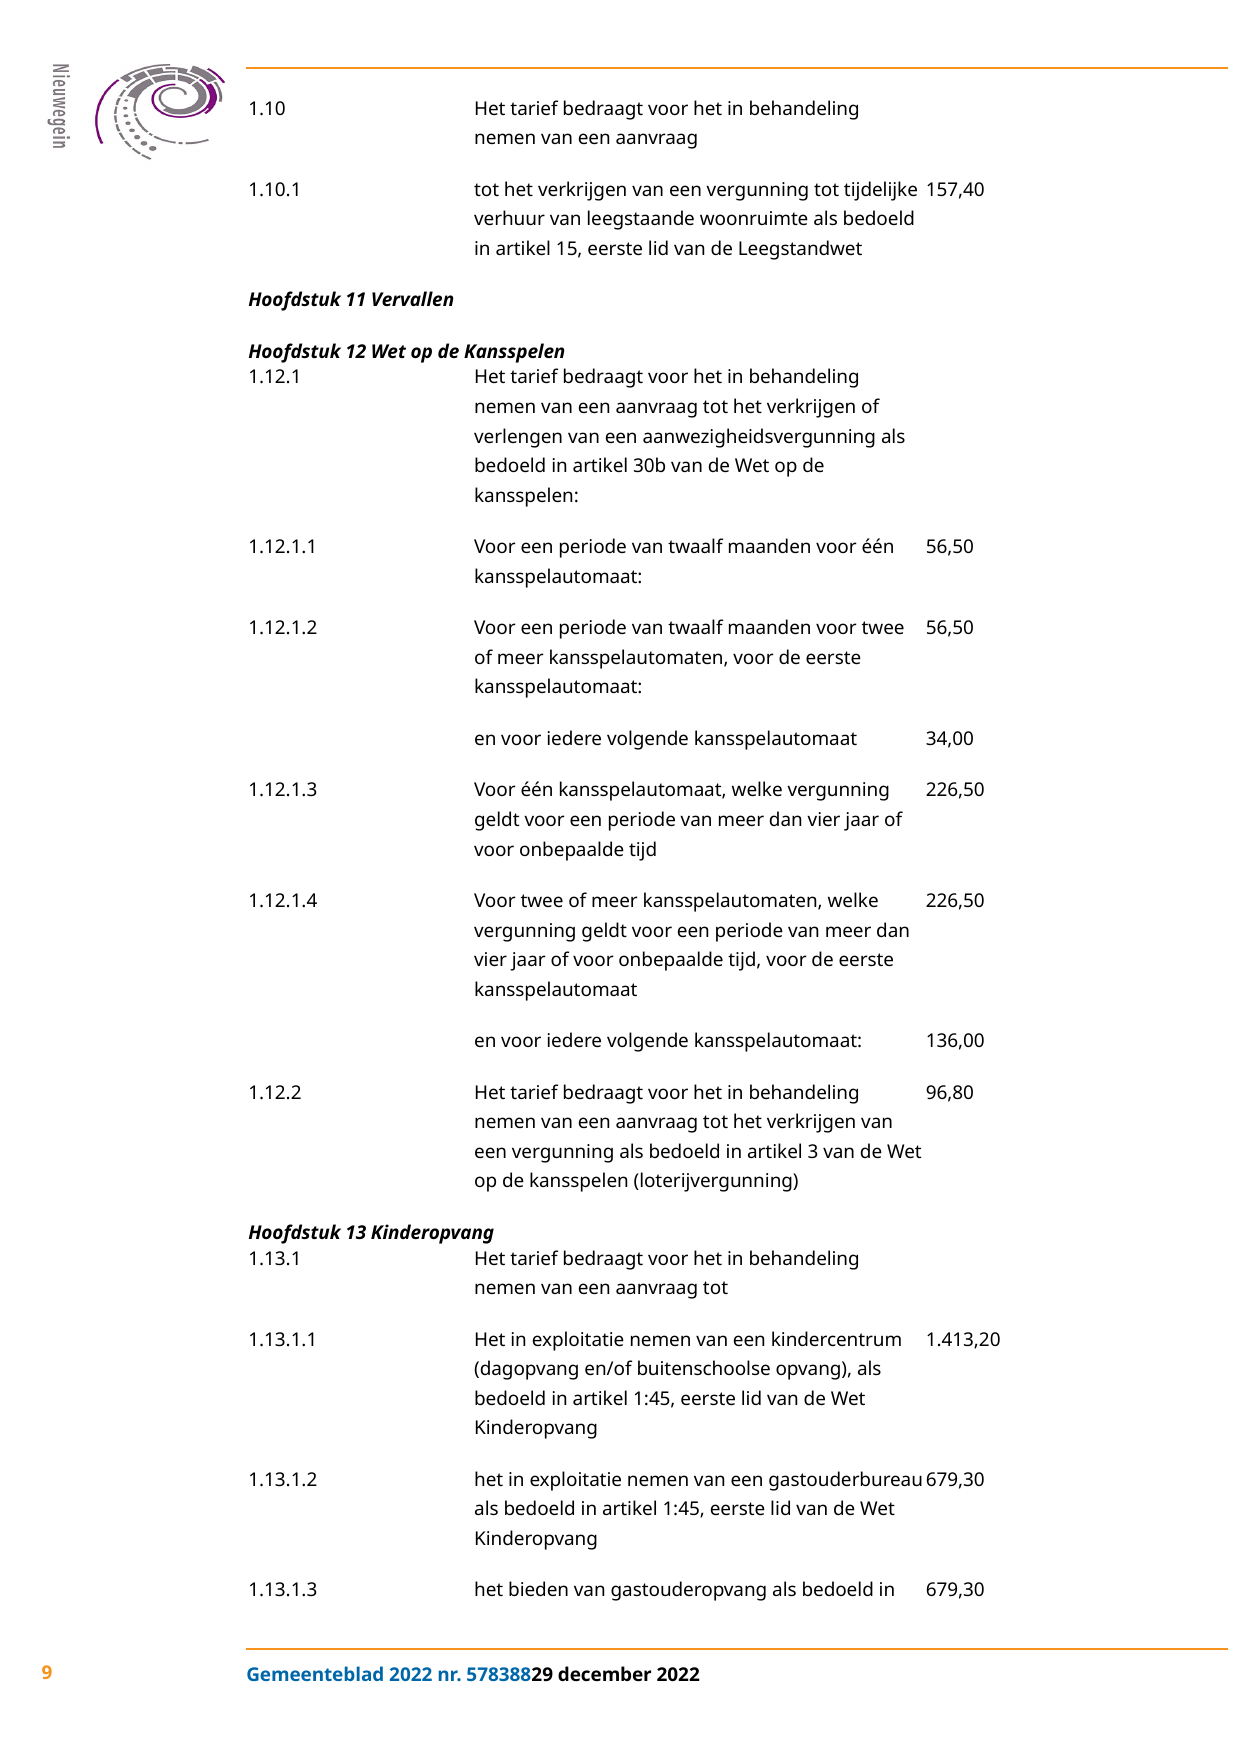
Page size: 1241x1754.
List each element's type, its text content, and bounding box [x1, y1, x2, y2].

table_cell [248, 312, 1152, 338]
table_cell [926, 861, 1152, 887]
table_cell Hoofdstuk 12 Wet op de Kansspelen [248, 338, 926, 364]
table_cell [926, 1193, 1152, 1219]
table_cell 679,30 [926, 1466, 1152, 1551]
table_cell 56,50 [926, 615, 1152, 699]
table_cell 56,50 [926, 534, 1152, 589]
table_cell 1.10.1 [248, 176, 474, 261]
table_cell Voor één kansspelautomaat, welke vergunning geldt voor een periode van meer dan vier jaar of voor onbepaalde tijd [474, 777, 926, 861]
table_cell [474, 1053, 926, 1079]
table_cell [248, 861, 474, 887]
table_cell Hoofdstuk 13 Kinderopvang [248, 1219, 1152, 1245]
table_cell Het tarief bedraagt voor het in behandeling nemen van een aanvraag [474, 95, 926, 150]
table_cell [248, 699, 474, 725]
table_cell Het in exploitatie nemen van een kindercentrum (dagopvang en/of buitenschoolse opvang), als bedoeld in artikel 1:45, eerste lid van de Wet Kinderopvang [474, 1326, 926, 1440]
table_cell 1.13.1.1 [248, 1326, 474, 1440]
table_cell 226,50 [926, 887, 1152, 1002]
table_cell [474, 699, 926, 725]
table_cell 1.13.1.3 [248, 1577, 474, 1602]
table_cell [926, 751, 1152, 777]
table_cell [248, 1028, 474, 1053]
table_cell Het tarief bedraagt voor het in behandeling nemen van een aanvraag tot het verkrijgen van een vergunning als bedoeld in artikel 3 van de Wet op de kansspelen (loterijvergunning) [474, 1079, 926, 1193]
table_cell [926, 1551, 1152, 1577]
table_cell het in exploitatie nemen van een gastouderbureau als bedoeld in artikel 1:45, eerste lid van de Wet Kinderopvang [474, 1466, 926, 1551]
table_cell [926, 1245, 1152, 1300]
table_cell Hoofdstuk 11 Vervallen [248, 286, 926, 312]
table_cell 679,30 [926, 1577, 1152, 1602]
table_cell [926, 508, 1152, 533]
table_cell het bieden van gastouderopvang als bedoeld in [474, 1577, 926, 1602]
table_cell en voor iedere volgende kansspelautomaat: [474, 1028, 926, 1053]
table_cell Het tarief bedraagt voor het in behandeling nemen van een aanvraag tot het verkrijgen of verlengen van een aanwezigheidsvergunning als bedoeld in artikel 30b van de Wet op de kansspelen: [474, 364, 926, 508]
table_cell [474, 508, 926, 533]
table_cell [926, 286, 1152, 312]
table_cell [474, 1551, 926, 1577]
table_cell tot het verkrijgen van een vergunning tot tijdelijke verhuur van leegstaande woonruimte als bedoeld in artikel 15, eerste lid van de Leegstandwet [474, 176, 926, 261]
table_cell [926, 95, 1152, 150]
picture [41, 47, 231, 172]
table_cell 1.13.1.2 [248, 1466, 474, 1551]
table_cell [248, 150, 474, 176]
table_cell [474, 1440, 926, 1466]
table_cell 1.12.1.4 [248, 887, 474, 1002]
table_cell [248, 751, 474, 777]
table_cell Voor een periode van twaalf maanden voor één kansspelautomaat: [474, 534, 926, 589]
table_cell 157,40 [926, 176, 1152, 261]
table_cell [926, 1053, 1152, 1079]
table_cell [474, 1193, 926, 1219]
table_cell [926, 1440, 1152, 1466]
table_cell [474, 861, 926, 887]
table_cell 1.12.2 [248, 1079, 474, 1193]
table_cell 1.12.1.1 [248, 534, 474, 589]
table_cell 1.10 [248, 95, 474, 150]
table_cell [248, 589, 474, 614]
table_cell 1.12.1.2 [248, 615, 474, 699]
table_cell Het tarief bedraagt voor het in behandeling nemen van een aanvraag tot [474, 1245, 926, 1300]
table_cell [248, 1053, 474, 1079]
table_cell [474, 1300, 926, 1326]
table_cell [474, 751, 926, 777]
table_cell 136,00 [926, 1028, 1152, 1053]
table_cell 1.413,20 [926, 1326, 1152, 1440]
table_cell [248, 508, 474, 533]
table_cell [248, 1551, 474, 1577]
table_cell [926, 1300, 1152, 1326]
table_cell [474, 150, 926, 176]
table_cell 226,50 [926, 777, 1152, 861]
table_cell [926, 364, 1152, 508]
table_cell Voor een periode van twaalf maanden voor twee of meer kansspelautomaten, voor de eerste kansspelautomaat: [474, 615, 926, 699]
table_cell 1.12.1.3 [248, 777, 474, 861]
table_cell [926, 589, 1152, 614]
table_cell [926, 338, 1152, 364]
table_cell [248, 1193, 474, 1219]
table_cell Voor twee of meer kansspelautomaten, welke vergunning geldt voor een periode van meer dan vier jaar of voor onbepaalde tijd, voor de eerste kansspelautomaat [474, 887, 926, 1002]
table_cell [248, 1440, 474, 1466]
table_cell [474, 589, 926, 614]
table_cell [474, 1002, 926, 1027]
table_cell 1.13.1 [248, 1245, 474, 1300]
table_cell en voor iedere volgende kansspelautomaat [474, 725, 926, 751]
table_cell [248, 1002, 474, 1027]
table_cell 34,00 [926, 725, 1152, 751]
table_cell 96,80 [926, 1079, 1152, 1193]
table_cell [926, 150, 1152, 176]
table_cell [248, 725, 474, 751]
table_cell [926, 699, 1152, 725]
table_cell 1.12.1 [248, 364, 474, 508]
table_cell [248, 1300, 474, 1326]
table_cell [926, 1002, 1152, 1027]
table_cell [248, 261, 1152, 286]
